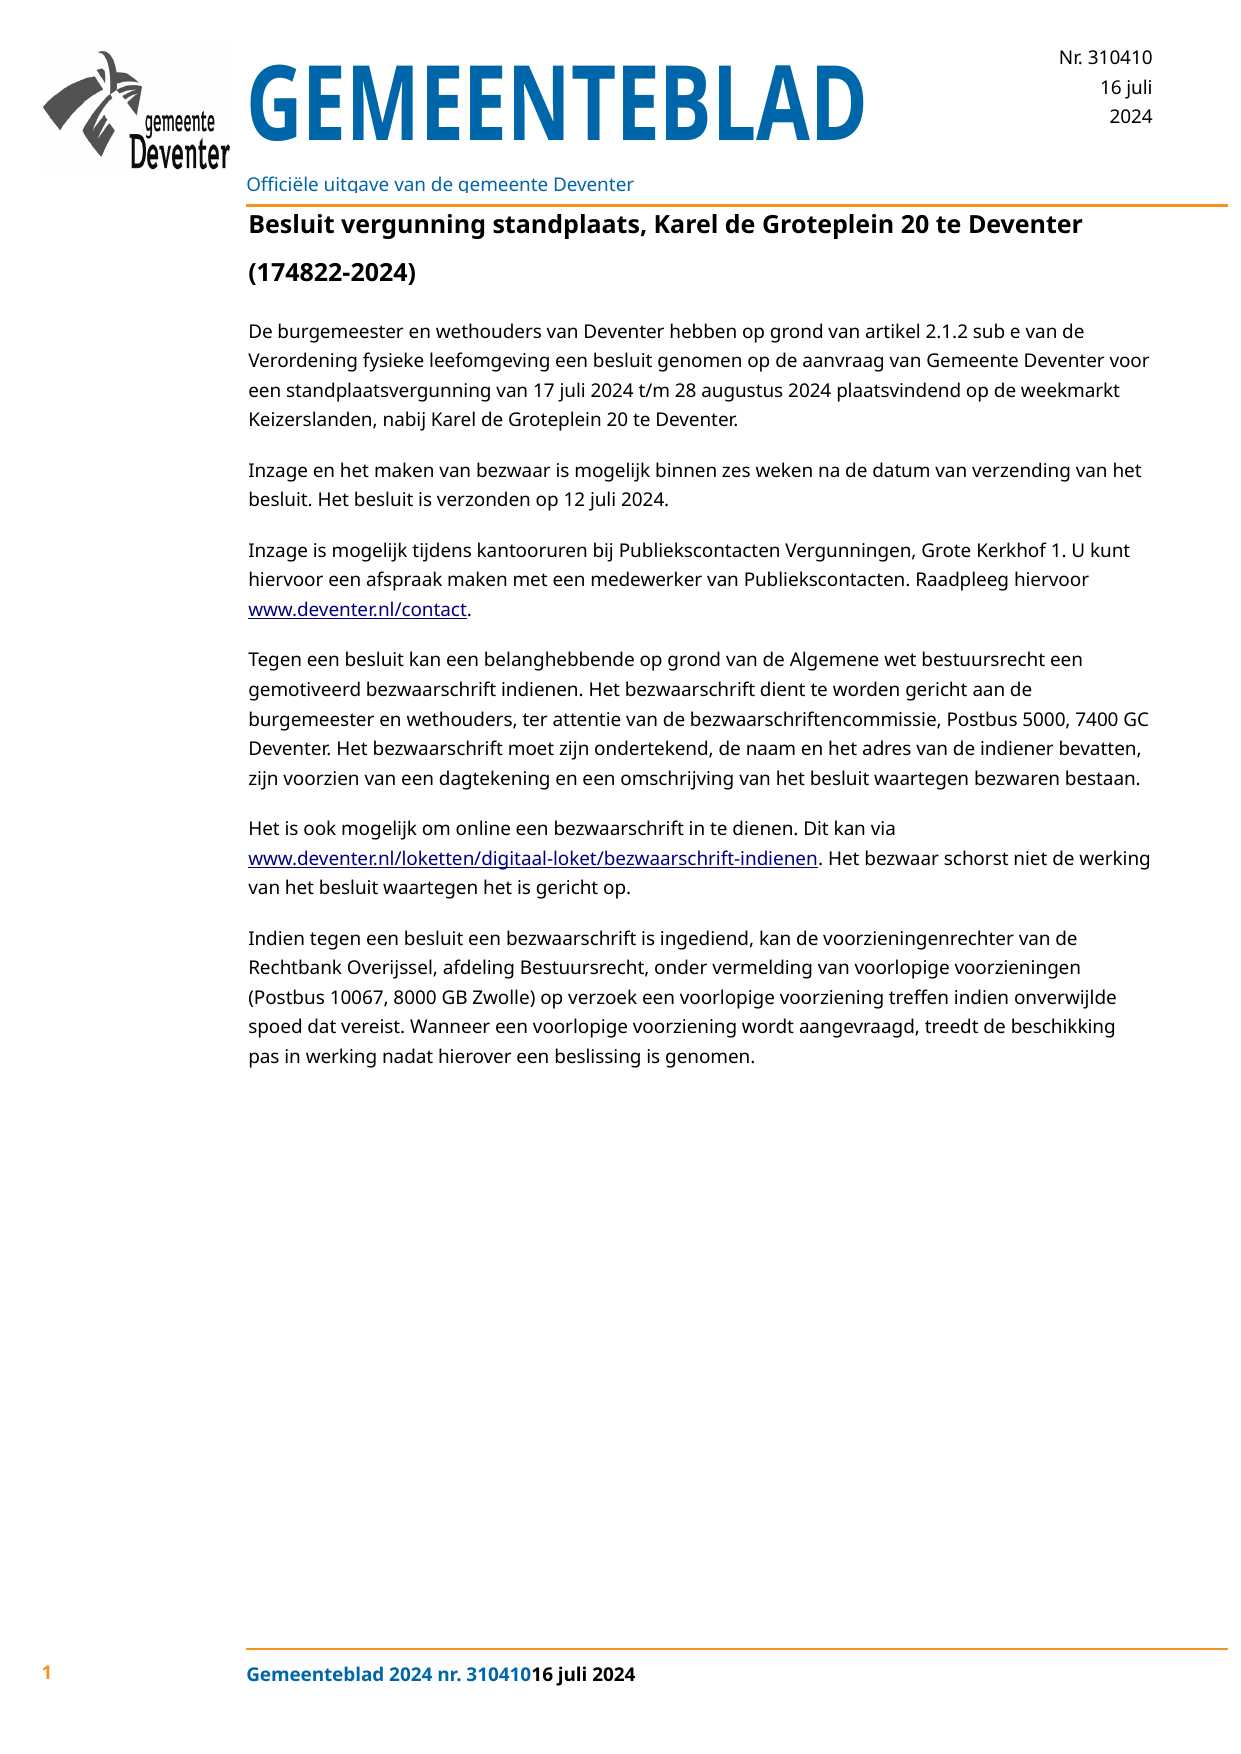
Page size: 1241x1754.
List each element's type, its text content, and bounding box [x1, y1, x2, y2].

text Tegen een besluit kan een belanghebbende op grond van de Algemene wet bestuursrecht een gemotiveerd bezwaarschrift indienen. Het bezwaarschrift dient te worden gericht aan de burgemeester en wethouders, ter attentie van de bezwaarschriftencommissie, Postbus 5000, 7400 GC Deventer. Het bezwaarschrift moet zijn ondertekend, de naam en het adres van de indiener bevatten, zijn voorzien van een dagtekening en een omschrijving van het besluit waartegen bezwaren bestaan. [248, 647, 1152, 791]
text De burgemeester en wethouders van Deventer hebben op grond van artikel 2.1.2 sub e van de Verordening fysieke leefomgeving een besluit genomen op de aanvraag van Gemeente Deventer voor een standplaatsvergunning van 17 juli 2024 t/m 28 augustus 2024 plaatsvindend op de weekmarkt Keizerslanden, nabij Karel de Groteplein 20 te Deventer. [248, 318, 1152, 432]
text Inzage is mogelijk tijdens kantooruren bij Publiekscontacten Vergunningen, Grote Kerkhof 1. U kunt hiervoor een afspraak maken met een medewerker van Publiekscontacten. Raadpleeg hiervoor www.deventer.nl/contact. [248, 537, 1152, 622]
text Het is ook mogelijk om online een bezwaarschrift in te dienen. Dit kan via www.deventer.nl/loketten/digitaal-loket/bezwaarschrift-indienen. Het bezwaar schorst niet de werking van het besluit waartegen het is gericht op. [248, 815, 1152, 900]
text Indien tegen een besluit een bezwaarschrift is ingediend, kan de voorzieningenrechter van de Rechtbank Overijssel, afdeling Bestuursrecht, onder vermelding van voorlopige voorzieningen (Postbus 10067, 8000 GB Zwolle) op verzoek een voorlopige voorziening treffen indien onverwijlde spoed dat vereist. Wanneer een voorlopige voorziening wordt aangevraagd, treedt de beschikking pas in werking nadat hierover een beslissing is genomen. [248, 925, 1152, 1069]
text Besluit vergunning standplaats, Karel de Groteplein 20 te Deventer (174822-2024) [248, 207, 1152, 288]
text Inzage en het maken van bezwaar is mogelijk binnen zes weken na de datum van verzending van het besluit. Het besluit is verzonden op 12 juli 2024. [248, 457, 1152, 512]
picture [41, 47, 231, 172]
